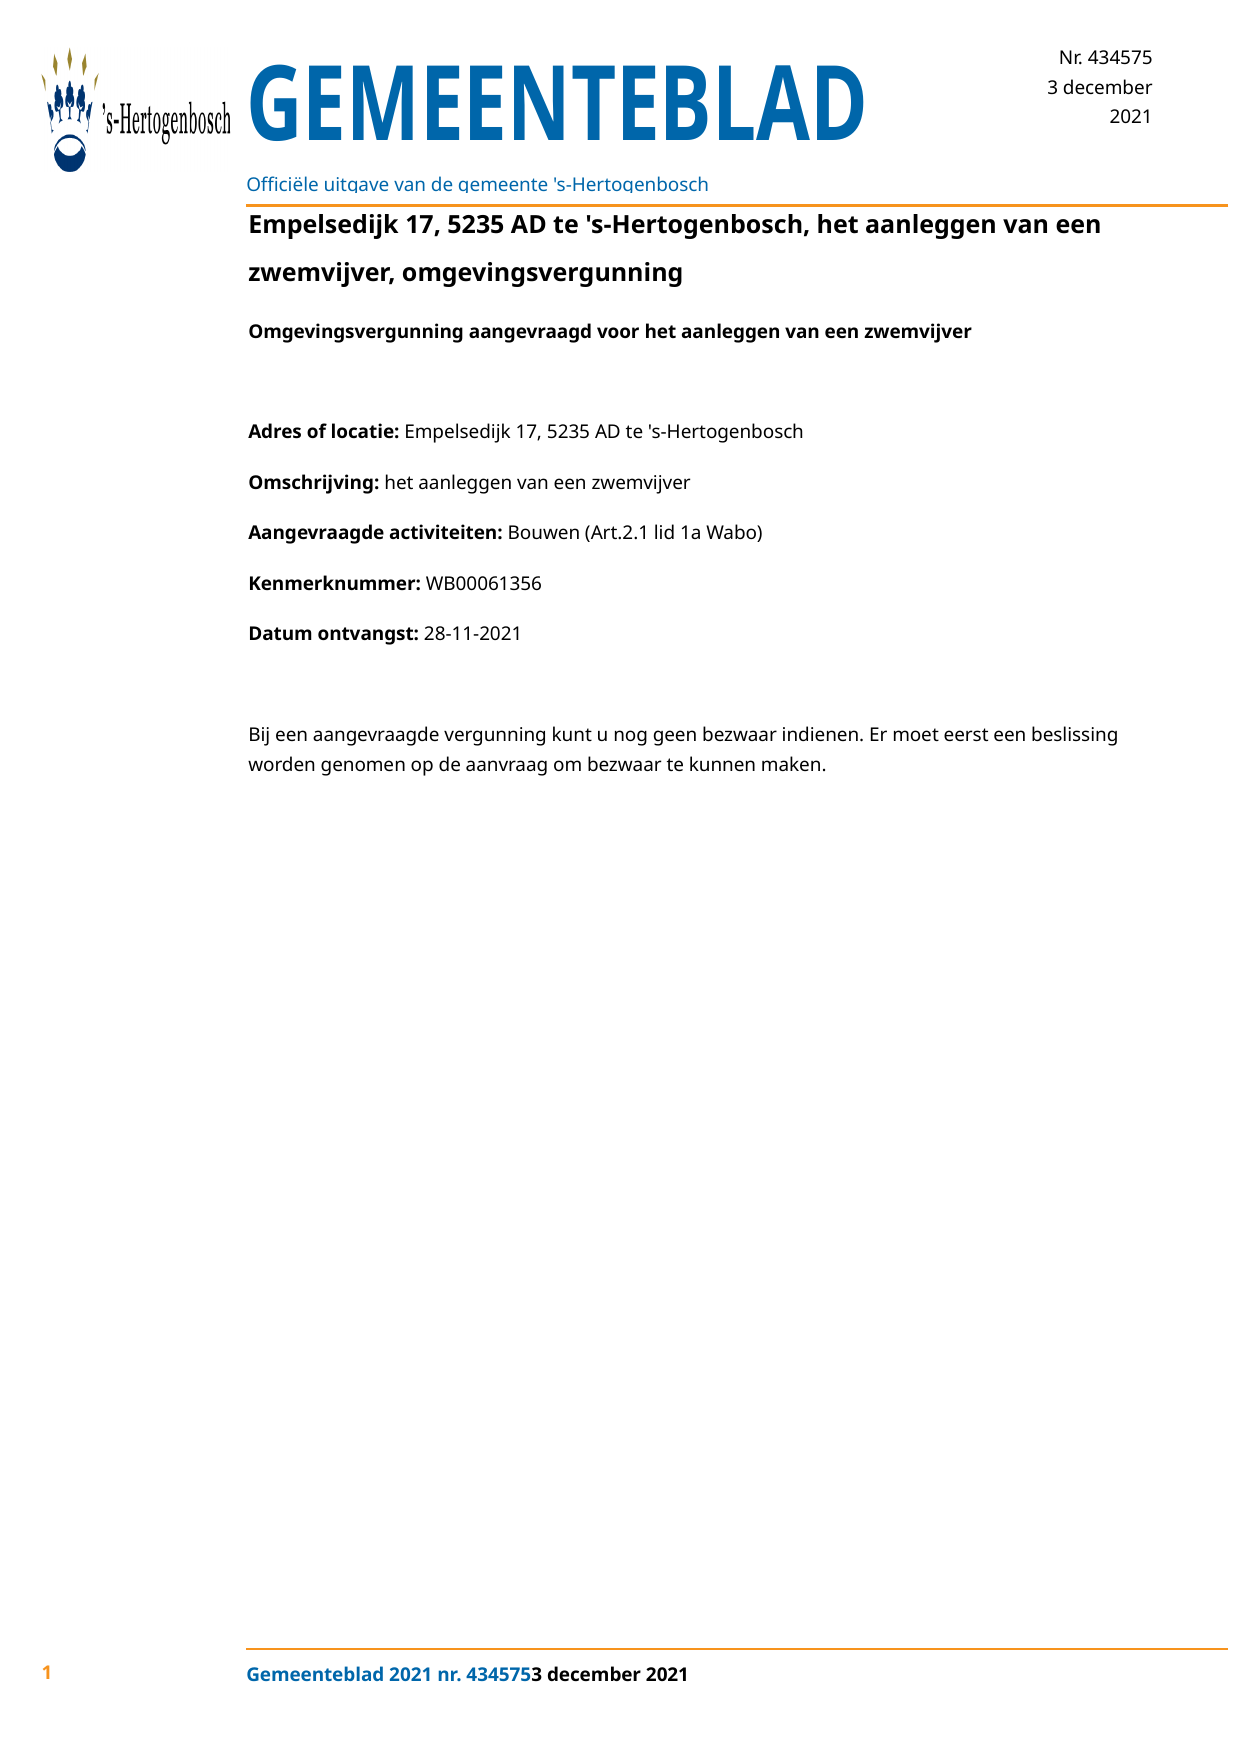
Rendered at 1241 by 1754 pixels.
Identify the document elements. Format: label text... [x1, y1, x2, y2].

text Aangevraagde activiteiten: Bouwen (Art.2.1 lid 1a Wabo) [248, 519, 1152, 545]
text Adres of locatie: Empelsedijk 17, 5235 AD te 's-Hertogenbosch [248, 419, 1152, 444]
text Omgevingsvergunning aangevraagd voor het aanleggen van een zwemvijver [248, 318, 1152, 344]
text Kenmerknummer: WB00061356 [248, 570, 1152, 596]
text Omschrijving: het aanleggen van een zwemvijver [248, 469, 1152, 495]
picture [41, 47, 231, 172]
text Datum ontvangst: 28-11-2021 [248, 620, 1152, 646]
text Empelsedijk 17, 5235 AD te 's-Hertogenbosch, het aanleggen van een zwemvijver, omgevingsvergunning [248, 207, 1152, 288]
text Bij een aangevraagde vergunning kunt u nog geen bezwaar indienen. Er moet eerst een beslissing worden genomen op de aanvraag om bezwaar te kunnen maken. [248, 721, 1152, 777]
